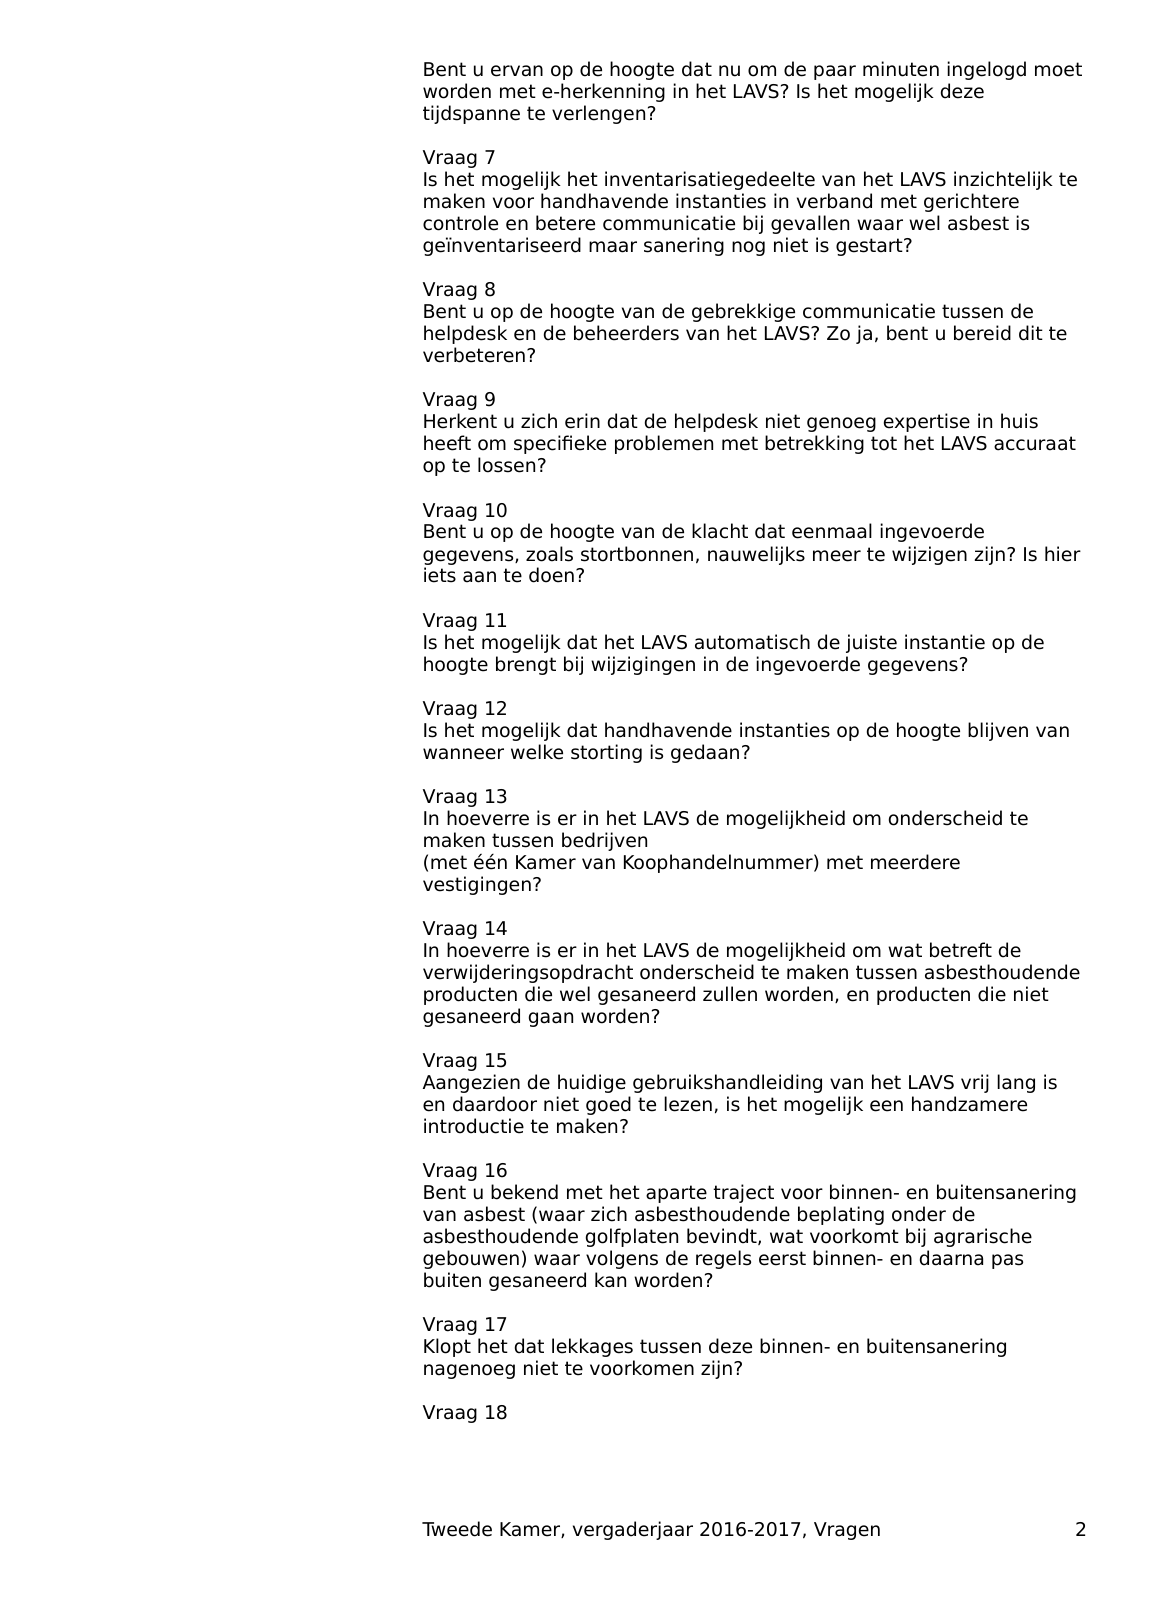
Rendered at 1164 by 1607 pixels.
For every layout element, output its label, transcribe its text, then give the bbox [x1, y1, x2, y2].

text Herkent u zich erin dat de helpdesk niet genoeg expertise in huis heeft om specifieke problemen met betrekking tot het LAVS accuraat op te lossen? [422, 411, 1087, 477]
text Vraag 10 [422, 499, 1087, 521]
text Aangezien de huidige gebruikshandleiding van het LAVS vrij lang is en daardoor niet goed te lezen, is het mogelijk een handzamere introductie te maken? [422, 1072, 1087, 1138]
text Bent u ervan op de hoogte dat nu om de paar minuten ingelogd moet worden met e-herkenning in het LAVS? Is het mogelijk deze tijdspanne te verlengen? [422, 59, 1087, 125]
text Vraag 9 [422, 389, 1087, 411]
text Is het mogelijk het inventarisatiegedeelte van het LAVS inzichtelijk te maken voor handhavende instanties in verband met gerichtere controle en betere communicatie bij gevallen waar wel asbest is geïnventariseerd maar sanering nog niet is gestart? [422, 169, 1087, 257]
text In hoeverre is er in het LAVS de mogelijkheid om wat betreft de verwijderingsopdracht onderscheid te maken tussen asbesthoudende producten die wel gesaneerd zullen worden, en producten die niet gesaneerd gaan worden? [422, 940, 1087, 1028]
text Vraag 17 [422, 1314, 1087, 1336]
text Vraag 14 [422, 918, 1087, 940]
text Vraag 7 [422, 147, 1087, 169]
text Vraag 16 [422, 1160, 1087, 1182]
text Bent u bekend met het aparte traject voor binnen- en buitensanering van asbest (waar zich asbesthoudende beplating onder de asbesthoudende golfplaten bevindt, wat voorkomt bij agrarische gebouwen) waar volgens de regels eerst binnen- en daarna pas buiten gesaneerd kan worden? [422, 1182, 1087, 1292]
text Vraag 12 [422, 698, 1087, 720]
text Vraag 13 [422, 786, 1087, 808]
text Vraag 15 [422, 1050, 1087, 1072]
text Vraag 11 [422, 609, 1087, 632]
text (met één Kamer van Koophandelnummer) met meerdere vestigingen? [422, 852, 1087, 896]
text In hoeverre is er in het LAVS de mogelijkheid om onderscheid te maken tussen bedrijven [422, 808, 1087, 852]
text Klopt het dat lekkages tussen deze binnen- en buitensanering nagenoeg niet te voorkomen zijn? [422, 1336, 1087, 1380]
text Bent u op de hoogte van de klacht dat eenmaal ingevoerde gegevens, zoals stortbonnen, nauwelijks meer te wijzigen zijn? Is hier iets aan te doen? [422, 521, 1087, 587]
text Bent u op de hoogte van de gebrekkige communicatie tussen de helpdesk en de beheerders van het LAVS? Zo ja, bent u bereid dit te verbeteren? [422, 301, 1087, 367]
text Vraag 8 [422, 279, 1087, 301]
text Is het mogelijk dat het LAVS automatisch de juiste instantie op de hoogte brengt bij wijzigingen in de ingevoerde gegevens? [422, 632, 1087, 676]
text Is het mogelijk dat handhavende instanties op de hoogte blijven van wanneer welke storting is gedaan? [422, 720, 1087, 764]
text Vraag 18 [422, 1402, 1087, 1424]
